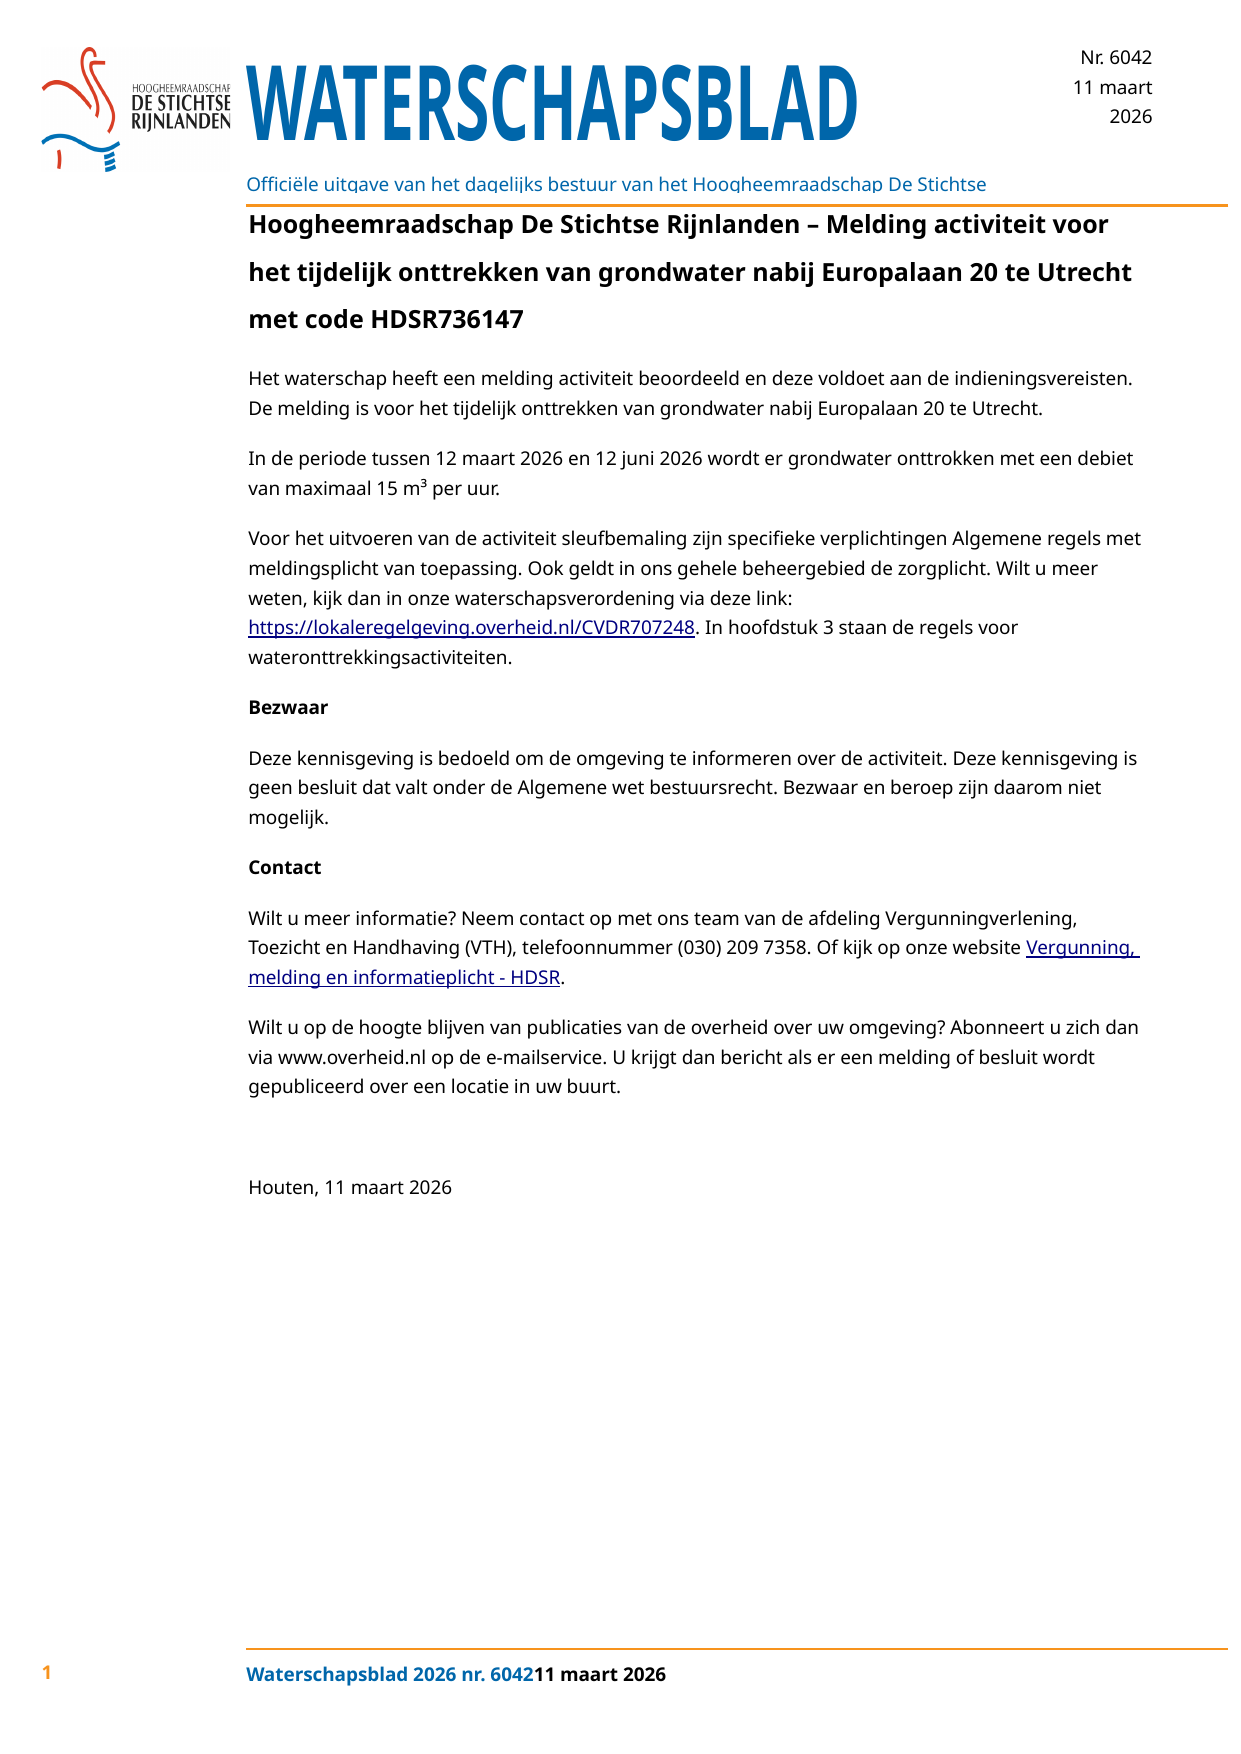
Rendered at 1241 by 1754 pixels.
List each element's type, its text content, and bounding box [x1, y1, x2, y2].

text Wilt u op de hoogte blijven van publicaties van de overheid over uw omgeving? Abonneert u zich dan via www.overheid.nl op de e-mailservice. U krijgt dan bericht als er een melding of besluit wordt gepubliceerd over een locatie in uw buurt. [248, 1014, 1152, 1099]
text Wilt u meer informatie? Neem contact op met ons team van de afdeling Vergunningverlening, Toezicht en Handhaving (VTH), telefoonnummer (030) 209 7358. Of kijk op onze website Vergunning, melding en informatieplicht - HDSR. [248, 905, 1152, 989]
text Houten, 11 maart 2026 [248, 1174, 1152, 1200]
text Hoogheemraadschap De Stichtse Rijnlanden – Melding activiteit voor het tijdelijk onttrekken van grondwater nabij Europalaan 20 te Utrecht met code HDSR736147 [248, 207, 1152, 336]
picture [41, 47, 231, 172]
text Voor het uitvoeren van de activiteit sleufbemaling zijn specifieke verplichtingen Algemene regels met meldingsplicht van toepassing. Ook geldt in ons gehele beheergebied de zorgplicht. Wilt u meer weten, kijk dan in onze waterschapsverordening via deze link: https://lokaleregelgeving.overheid.nl/CVDR707248. In hoofdstuk 3 staan de regels voor wateronttrekkingsactiviteiten. [248, 526, 1152, 669]
text Het waterschap heeft een melding activiteit beoordeeld en deze voldoet aan de indieningsvereisten. De melding is voor het tijdelijk onttrekken van grondwater nabij Europalaan 20 te Utrecht. [248, 366, 1152, 421]
text Bezwaar [248, 694, 1152, 720]
text In de periode tussen 12 maart 2026 en 12 juni 2026 wordt er grondwater onttrokken met een debiet van maximaal 15 m³ per uur. [248, 446, 1152, 501]
text Deze kennisgeving is bedoeld om de omgeving te informeren over de activiteit. Deze kennisgeving is geen besluit dat valt onder de Algemene wet bestuursrecht. Bezwaar en beroep zijn daarom niet mogelijk. [248, 745, 1152, 829]
text Contact [248, 854, 1152, 880]
